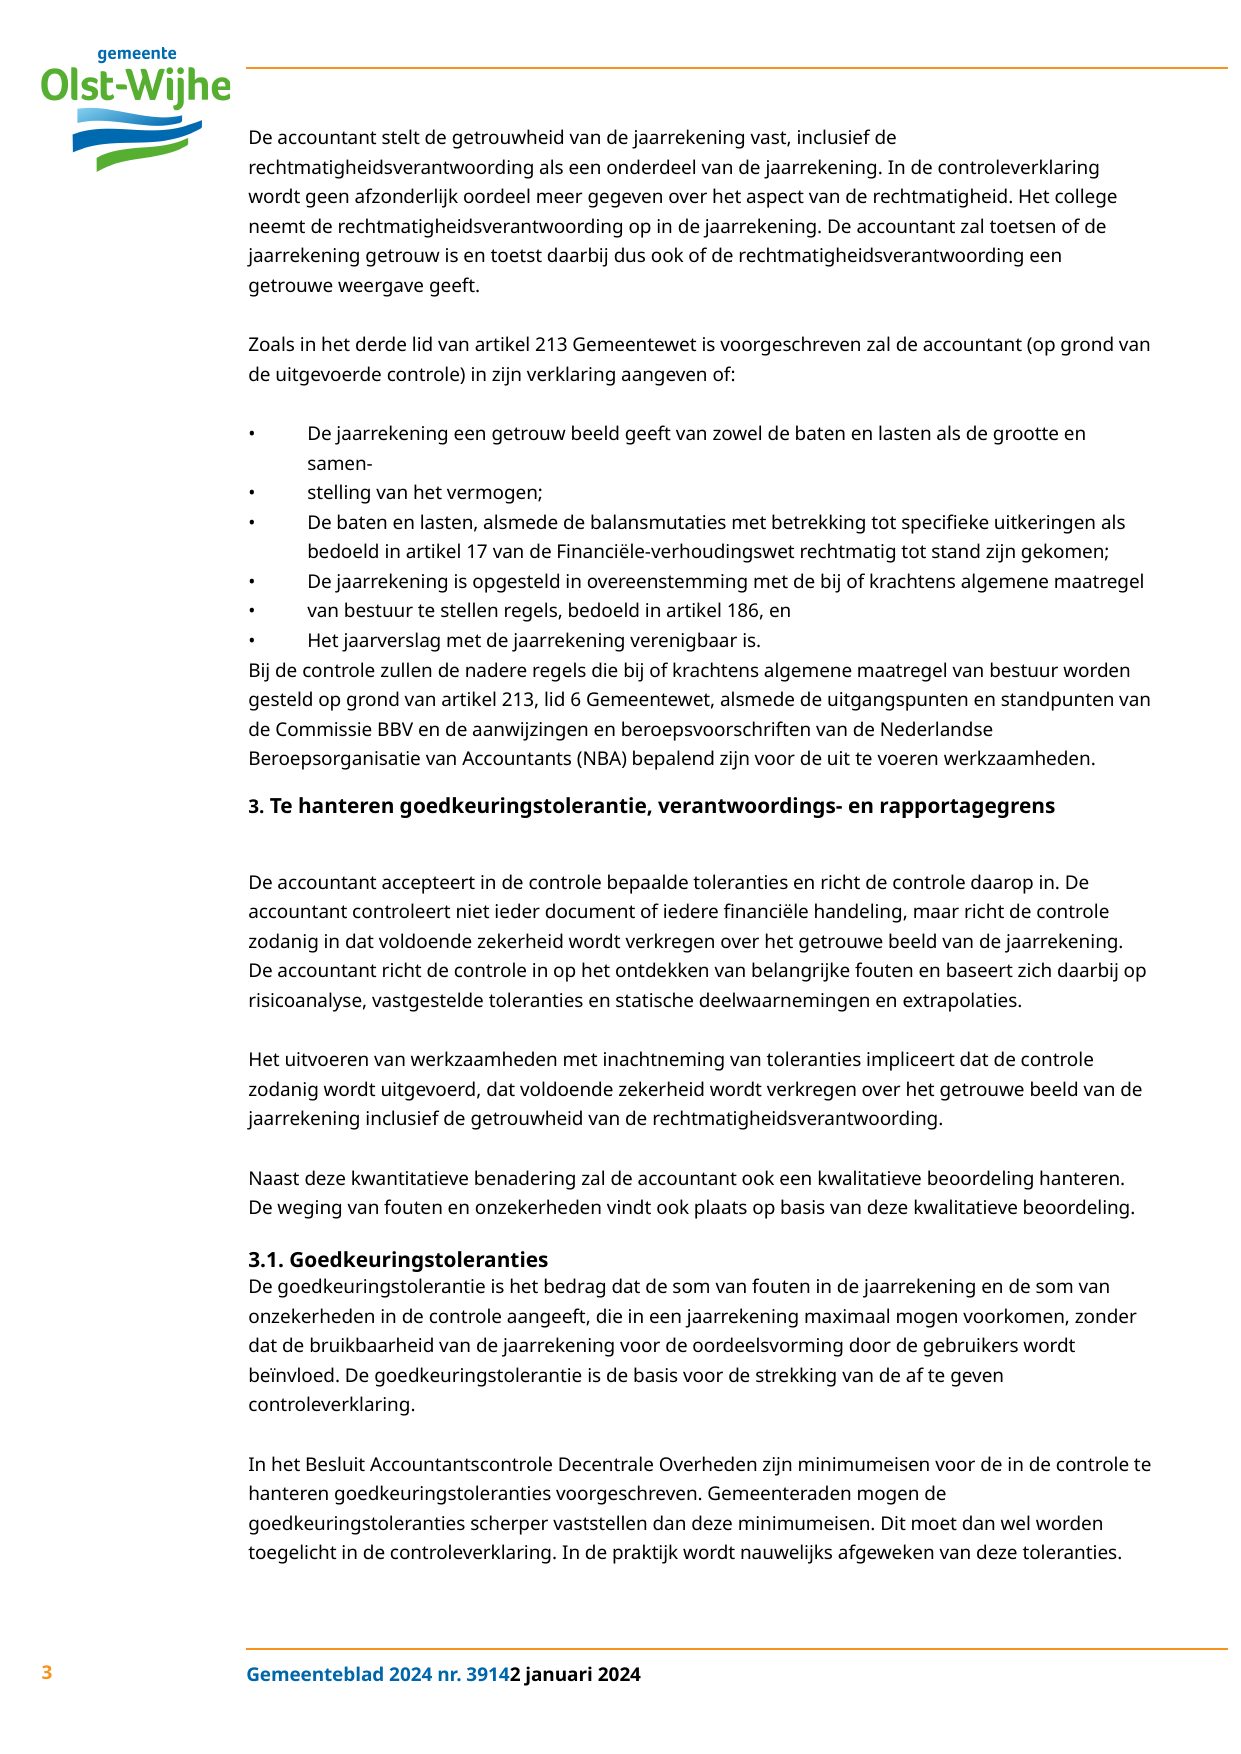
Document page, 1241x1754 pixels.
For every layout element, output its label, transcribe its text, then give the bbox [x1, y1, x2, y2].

list van bestuur te stellen regels, bedoeld in artikel 186, en [248, 598, 1152, 623]
list De jaarrekening een getrouw beeld geeft van zowel de baten en lasten als de grootte en samen- [248, 420, 1152, 476]
text Zoals in het derde lid van artikel 213 Gemeentewet is voorgeschreven zal de accountant (op grond van de uitgevoerde controle) in zijn verklaring aangeven of: [248, 331, 1152, 387]
text Bij de controle zullen de nadere regels die bij of krachtens algemene maatregel van bestuur worden gesteld op grond van artikel 213, lid 6 Gemeentewet, alsmede de uitgangspunten en standpunten van de Commissie BBV en de aanwijzingen en beroepsvoorschriften van de Nederlandse Beroepsorganisatie van Accountants (NBA) bepalend zijn voor de uit te voeren werkzaamheden. [248, 657, 1152, 771]
text Naast deze kwantitatieve benadering zal de accountant ook een kwalitatieve beoordeling hanteren. De weging van fouten en onzekerheden vindt ook plaats op basis van deze kwalitatieve beoordeling. [248, 1165, 1152, 1220]
text In het Besluit Accountantscontrole Decentrale Overheden zijn minimumeisen voor de in de controle te hanteren goedkeuringstoleranties voorgeschreven. Gemeenteraden mogen de goedkeuringstoleranties scherper vaststellen dan deze minimumeisen. Dit moet dan wel worden toegelicht in de controleverklaring. In de praktijk wordt nauwelijks afgeweken van deze toleranties. [248, 1451, 1152, 1565]
text Het uitvoeren van werkzaamheden met inachtneming van toleranties impliceert dat de controle zodanig wordt uitgevoerd, dat voldoende zekerheid wordt verkregen over het getrouwe beeld van de jaarrekening inclusief de getrouwheid van de rechtmatigheidsverantwoording. [248, 1046, 1152, 1131]
text De goedkeuringstolerantie is het bedrag dat de som van fouten in de jaarrekening en de som van onzekerheden in de controle aangeeft, die in een jaarrekening maximaal mogen voorkomen, zonder dat de bruikbaarheid van de jaarrekening voor de oordeelsvorming door de gebruikers wordt beïnvloed. De goedkeuringstolerantie is de basis voor de strekking van de af te geven controleverklaring. [248, 1273, 1152, 1417]
picture [41, 47, 231, 172]
list De baten en lasten, alsmede de balansmutaties met betrekking tot specifieke uitkeringen als bedoeld in artikel 17 van de Financiële-verhoudingswet rechtmatig tot stand zijn gekomen; [248, 509, 1152, 564]
list stelling van het vermogen; [248, 479, 1152, 505]
list De jaarrekening is opgesteld in overeenstemming met de bij of krachtens algemene maatregel [248, 568, 1152, 594]
list Het jaarverslag met de jaarrekening verenigbaar is. [248, 627, 1152, 653]
text 3.1. Goedkeuringstoleranties [248, 1245, 1152, 1273]
text De accountant stelt de getrouwheid van de jaarrekening vast, inclusief de rechtmatigheidsverantwoording als een onderdeel van de jaarrekening. In de controleverklaring wordt geen afzonderlijk oordeel meer gegeven over het aspect van de rechtmatigheid. Het college neemt de rechtmatigheidsverantwoording op in de jaarrekening. De accountant zal toetsen of de jaarrekening getrouw is en toetst daarbij dus ook of de rechtmatigheidsverantwoording een getrouwe weergave geeft. [248, 124, 1152, 298]
text De accountant accepteert in de controle bepaalde toleranties en richt de controle daarop in. De accountant controleert niet ieder document of iedere financiële handeling, maar richt de controle zodanig in dat voldoende zekerheid wordt verkregen over het getrouwe beeld van de jaarrekening. De accountant richt de controle in op het ontdekken van belangrijke fouten en baseert zich daarbij op risicoanalyse, vastgestelde toleranties en statische deelwaarnemingen en extrapolaties. [248, 869, 1152, 1013]
text 3. Te hanteren goedkeuringstolerantie, verantwoordings- en rapportagegrens [248, 791, 1152, 820]
